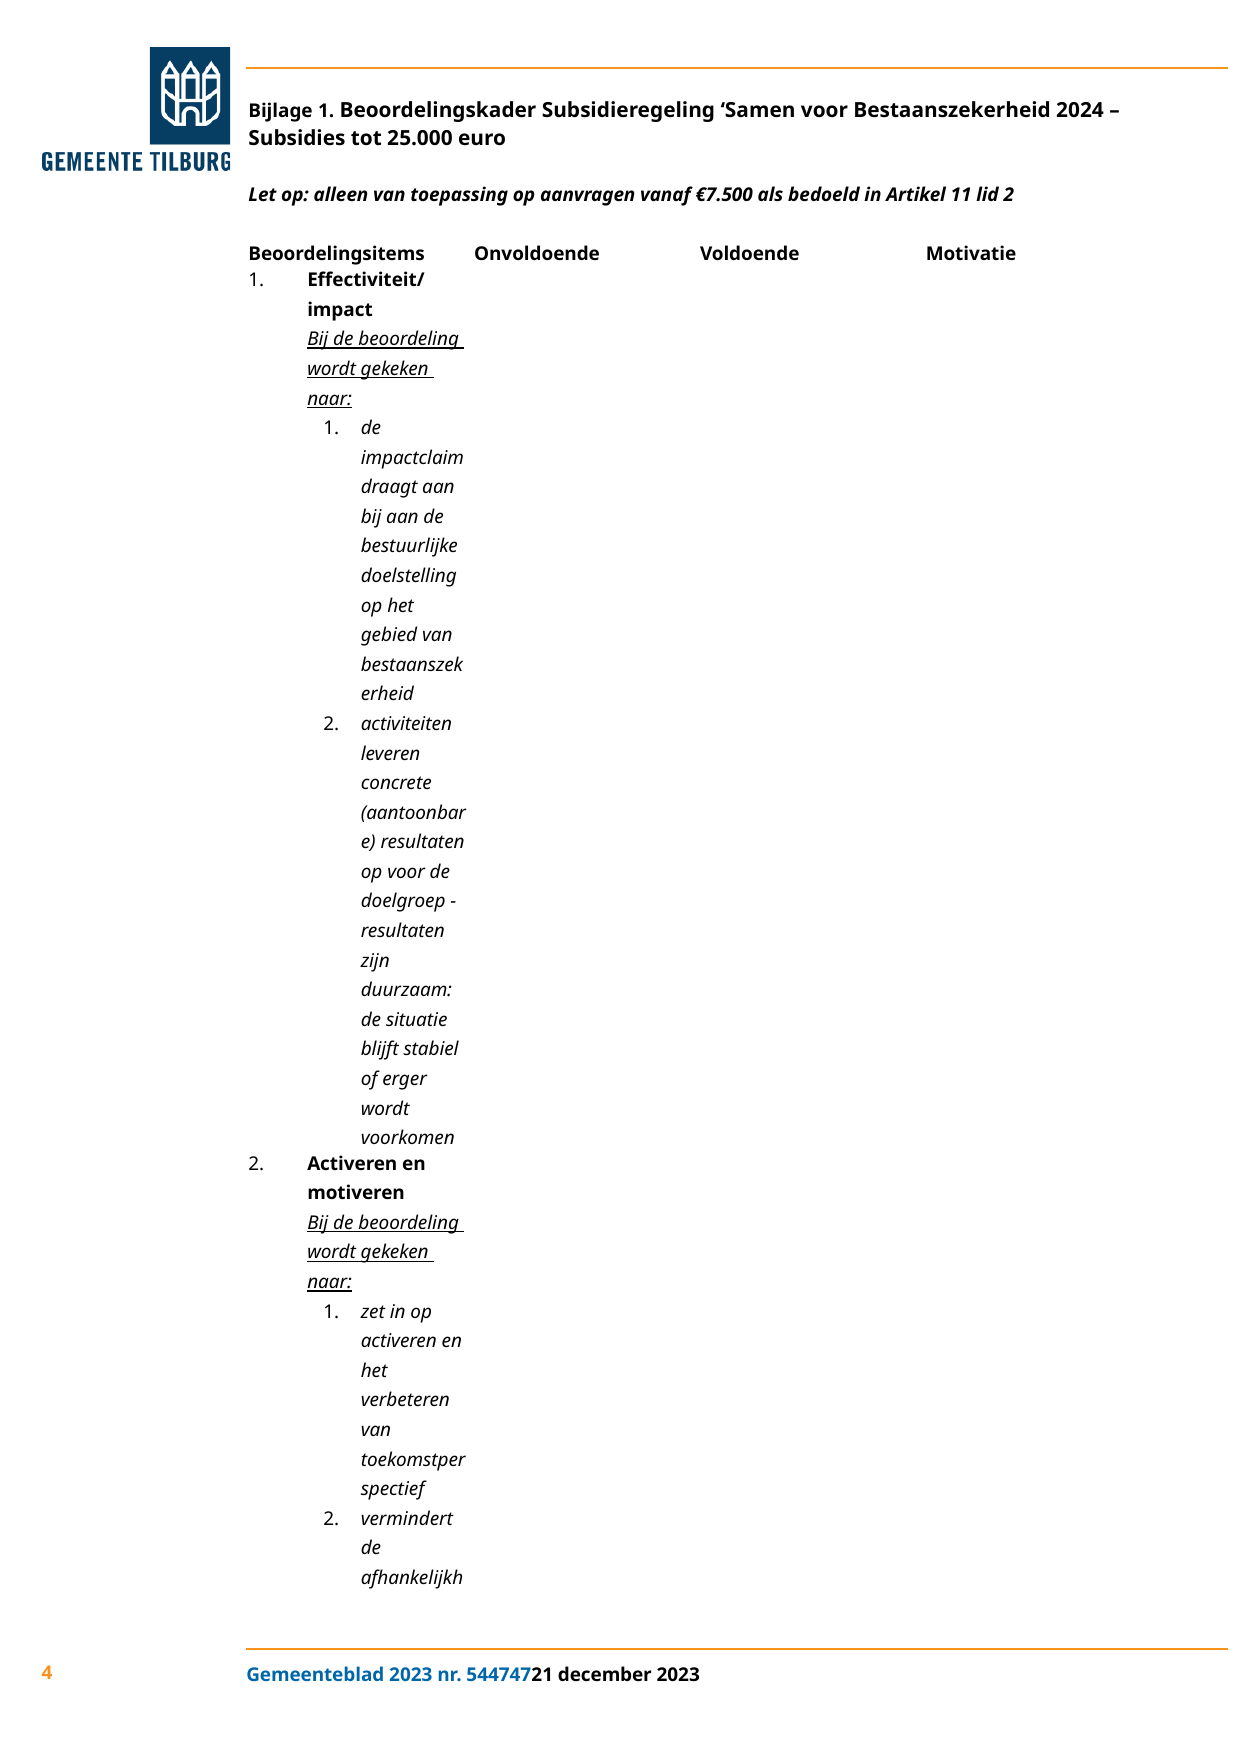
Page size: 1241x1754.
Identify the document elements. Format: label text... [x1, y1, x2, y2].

text Let op: alleen van toepassing op aanvragen vanaf €7.500 als bedoeld in Artikel 11 lid 2 [248, 181, 1152, 207]
table_cell Effectiviteit/impact Bij de beoordeling wordt gekeken naar: de impactclaim draagt aan bij aan de bestuurlijke doelstelling op het gebied van bestaanszekerheid activiteiten leveren concrete (aantoonbare) resultaten op voor de doelgroep - resultaten zijn duurzaam: de situatie blijft stabiel of erger wordt voorkomen [248, 266, 474, 1150]
table_header Voldoende [700, 241, 926, 266]
table_header Onvoldoende [474, 241, 700, 266]
table_cell [700, 266, 926, 1150]
table_cell [700, 1150, 926, 1590]
picture [41, 47, 231, 172]
table_header Beoordelingsitems [248, 241, 474, 266]
table_cell [926, 266, 1152, 1150]
table_cell [926, 1150, 1152, 1590]
text Bijlage 1. Beoordelingskader Subsidieregeling ‘Samen voor Bestaanszekerheid 2024 – Subsidies tot 25.000 euro [248, 95, 1152, 152]
table_cell [474, 266, 700, 1150]
table_cell [474, 1150, 700, 1590]
table_cell Activeren en motiveren Bij de beoordeling wordt gekeken naar: zet in op activeren en het verbeteren van toekomstperspectief vermindert de afhankelijkh [248, 1150, 474, 1590]
table_header Motivatie [926, 241, 1152, 266]
